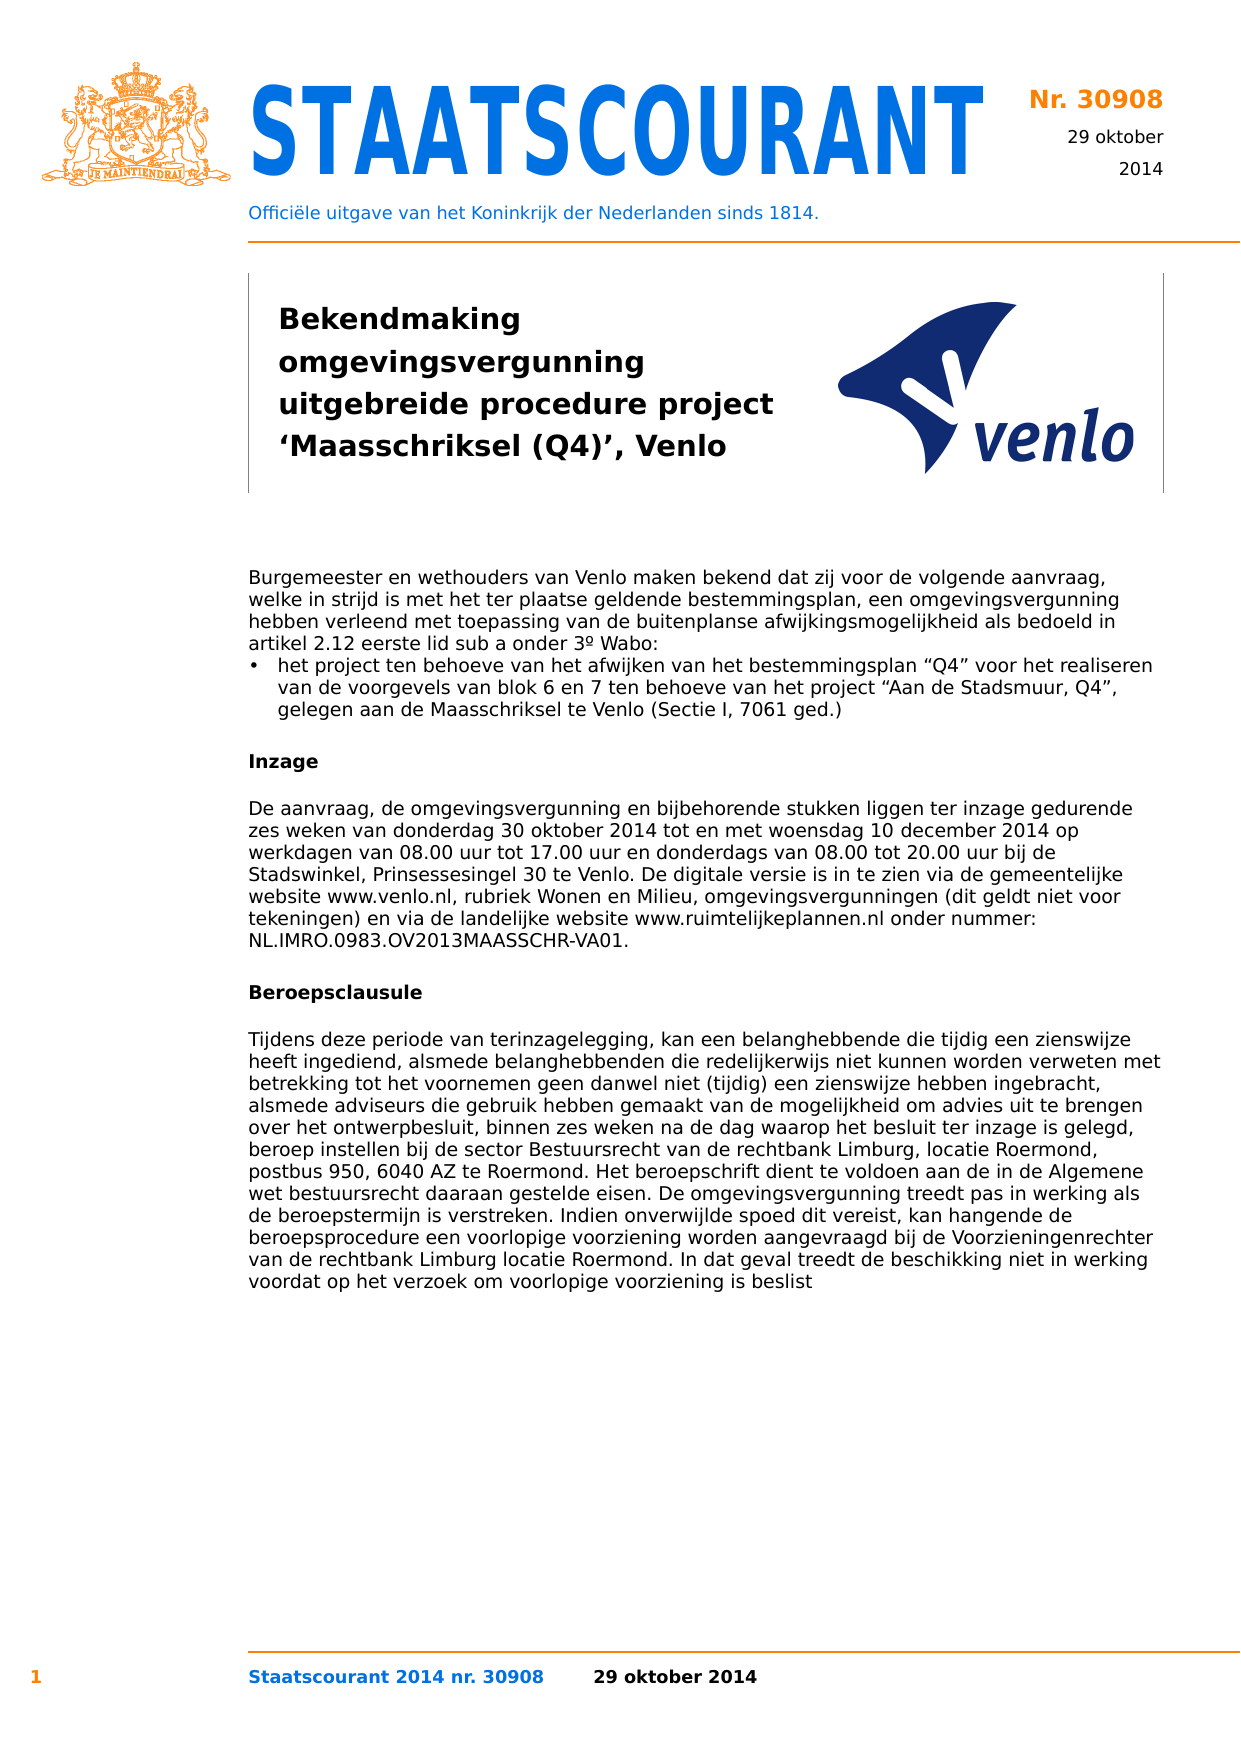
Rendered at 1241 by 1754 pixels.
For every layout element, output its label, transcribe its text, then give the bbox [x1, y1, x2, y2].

text Burgemeester en wethouders van Venlo maken bekend dat zij voor de volgende aanvraag, welke in strijd is met het ter plaatse geldende bestemmingsplan, een omgevingsvergunning hebben verleend met toepassing van de buitenplanse afwijkingsmogelijkheid als bedoeld in artikel 2.12 eerste lid sub a onder 3º Wabo: [248, 567, 1163, 655]
text De aanvraag, de omgevingsvergunning en bijbehorende stukken liggen ter inzage gedurende zes weken van donderdag 30 oktober 2014 tot en met woensdag 10 december 2014 op werkdagen van 08.00 uur tot 17.00 uur en donderdags van 08.00 tot 20.00 uur bij de Stadswinkel, Prinsessesingel 30 te Venlo. De digitale versie is in te zien via de gemeentelijke website www.venlo.nl, rubriek Wonen en Milieu, omgevingsvergunningen (dit geldt niet voor tekeningen) en via de landelijke website www.ruimtelijkeplannen.nl onder nummer: NL.IMRO.0983.OV2013MAASSCHR-VA01. [248, 798, 1163, 952]
picture [41, 62, 231, 186]
table_cell Officiële uitgave van het Koninkrijk der Nederlanden sinds 1814. [248, 203, 1240, 241]
table_header [25, 62, 248, 241]
table_header STAATSCOURANT [248, 62, 998, 203]
table_header Nr. 30908 [998, 62, 1240, 121]
subtitle Beroepsclausule [248, 982, 1163, 1004]
subtitle Bekendmaking omgevingsvergunning uitgebreide procedure project ‘Maasschriksel (Q4)’, Venlo [249, 273, 1163, 493]
table_cell 29 oktober [998, 121, 1240, 153]
text Tijdens deze periode van terinzagelegging, kan een belanghebbende die tijdig een zienswijze heeft ingediend, alsmede belanghebbenden die redelijkerwijs niet kunnen worden verweten met betrekking tot het voornemen geen danwel niet (tijdig) een zienswijze hebben ingebracht, alsmede adviseurs die gebruik hebben gemaakt van de mogelijkheid om advies uit te brengen over het ontwerpbesluit, binnen zes weken na de dag waarop het besluit ter inzage is gelegd, beroep instellen bij de sector Bestuursrecht van de rechtbank Limburg, locatie Roermond, postbus 950, 6040 AZ te Roermond. Het beroepschrift dient te voldoen aan de in de Algemene wet bestuursrecht daaraan gestelde eisen. De omgevingsvergunning treedt pas in werking als de beroepstermijn is verstreken. Indien onverwijlde spoed dit vereist, kan hangende de beroepsprocedure een voorlopige voorziening worden aangevraagd bij de Voorzieningenrechter van de rechtbank Limburg locatie Roermond. In dat geval treedt de beschikking niet in werking voordat op het verzoek om voorlopige voorziening is beslist [248, 1029, 1163, 1292]
table_cell 2014 [998, 153, 1240, 203]
picture [838, 302, 1134, 474]
subtitle Inzage [248, 751, 1163, 773]
text • het project ten behoeve van het afwijken van het bestemmingsplan “Q4” voor het realiseren van de voorgevels van blok 6 en 7 ten behoeve van het project “Aan de Stadsmuur, Q4”, gelegen aan de Maasschriksel te Venlo (Sectie I, 7061 ged.) [248, 655, 1163, 721]
